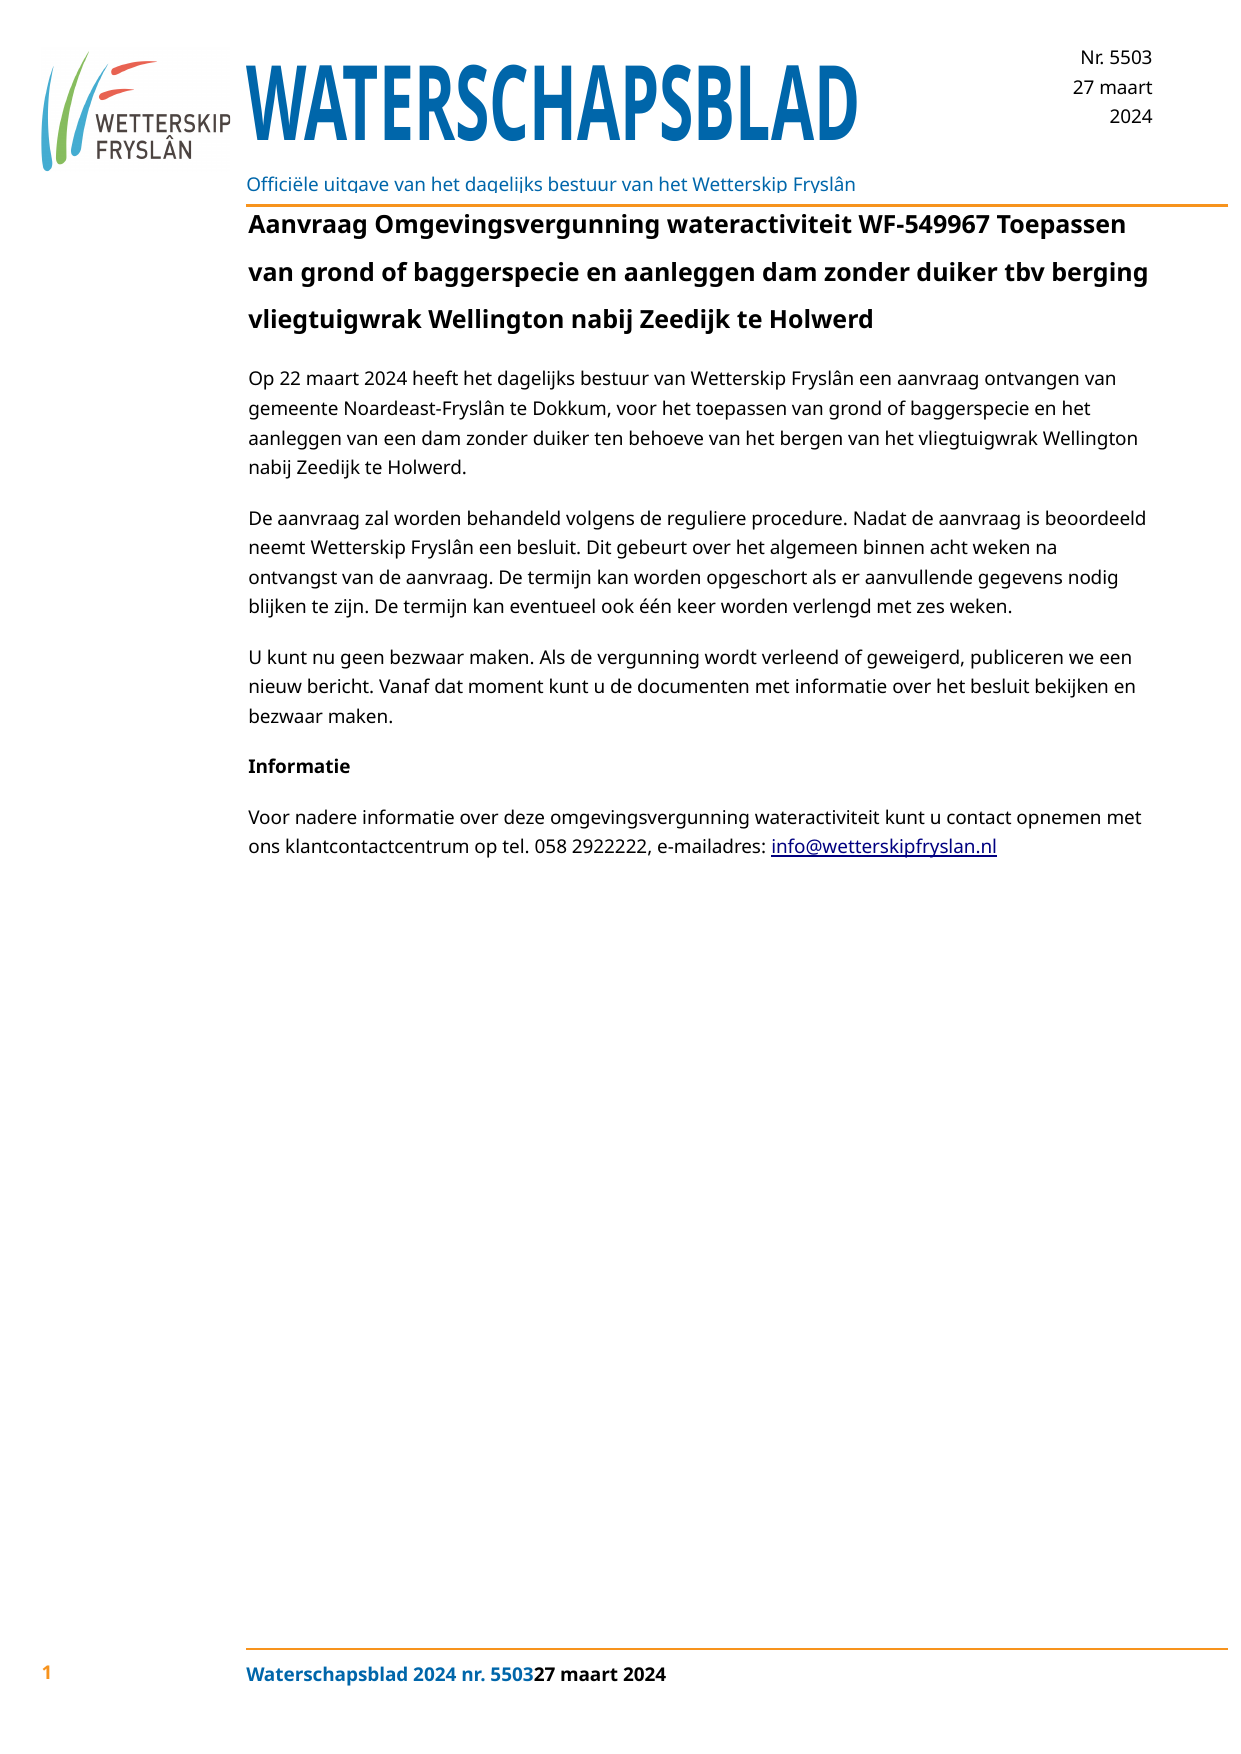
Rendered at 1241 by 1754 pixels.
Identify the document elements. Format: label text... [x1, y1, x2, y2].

text U kunt nu geen bezwaar maken. Als de vergunning wordt verleend of geweigerd, publiceren we een nieuw bericht. Vanaf dat moment kunt u de documenten met informatie over het besluit bekijken en bezwaar maken. [248, 644, 1152, 729]
picture [41, 47, 231, 172]
text Op 22 maart 2024 heeft het dagelijks bestuur van Wetterskip Fryslân een aanvraag ontvangen van gemeente Noardeast-Fryslân te Dokkum, voor het toepassen van grond of baggerspecie en het aanleggen van een dam zonder duiker ten behoeve van het bergen van het vliegtuigwrak Wellington nabij Zeedijk te Holwerd. [248, 366, 1152, 480]
text Aanvraag Omgevingsvergunning wateractiviteit WF-549967 Toepassen van grond of baggerspecie en aanleggen dam zonder duiker tbv berging vliegtuigwrak Wellington nabij Zeedijk te Holwerd [248, 207, 1152, 336]
text De aanvraag zal worden behandeld volgens de reguliere procedure. Nadat de aanvraag is beoordeeld neemt Wetterskip Fryslân een besluit. Dit gebeurt over het algemeen binnen acht weken na ontvangst van de aanvraag. De termijn kan worden opgeschort als er aanvullende gegevens nodig blijken te zijn. De termijn kan eventueel ook één keer worden verlengd met zes weken. [248, 505, 1152, 619]
text Voor nadere informatie over deze omgevingsvergunning wateractiviteit kunt u contact opnemen met ons klantcontactcentrum op tel. 058 2922222, e-mailadres: info@wetterskipfryslan.nl [248, 804, 1152, 859]
text Informatie [248, 753, 1152, 779]
